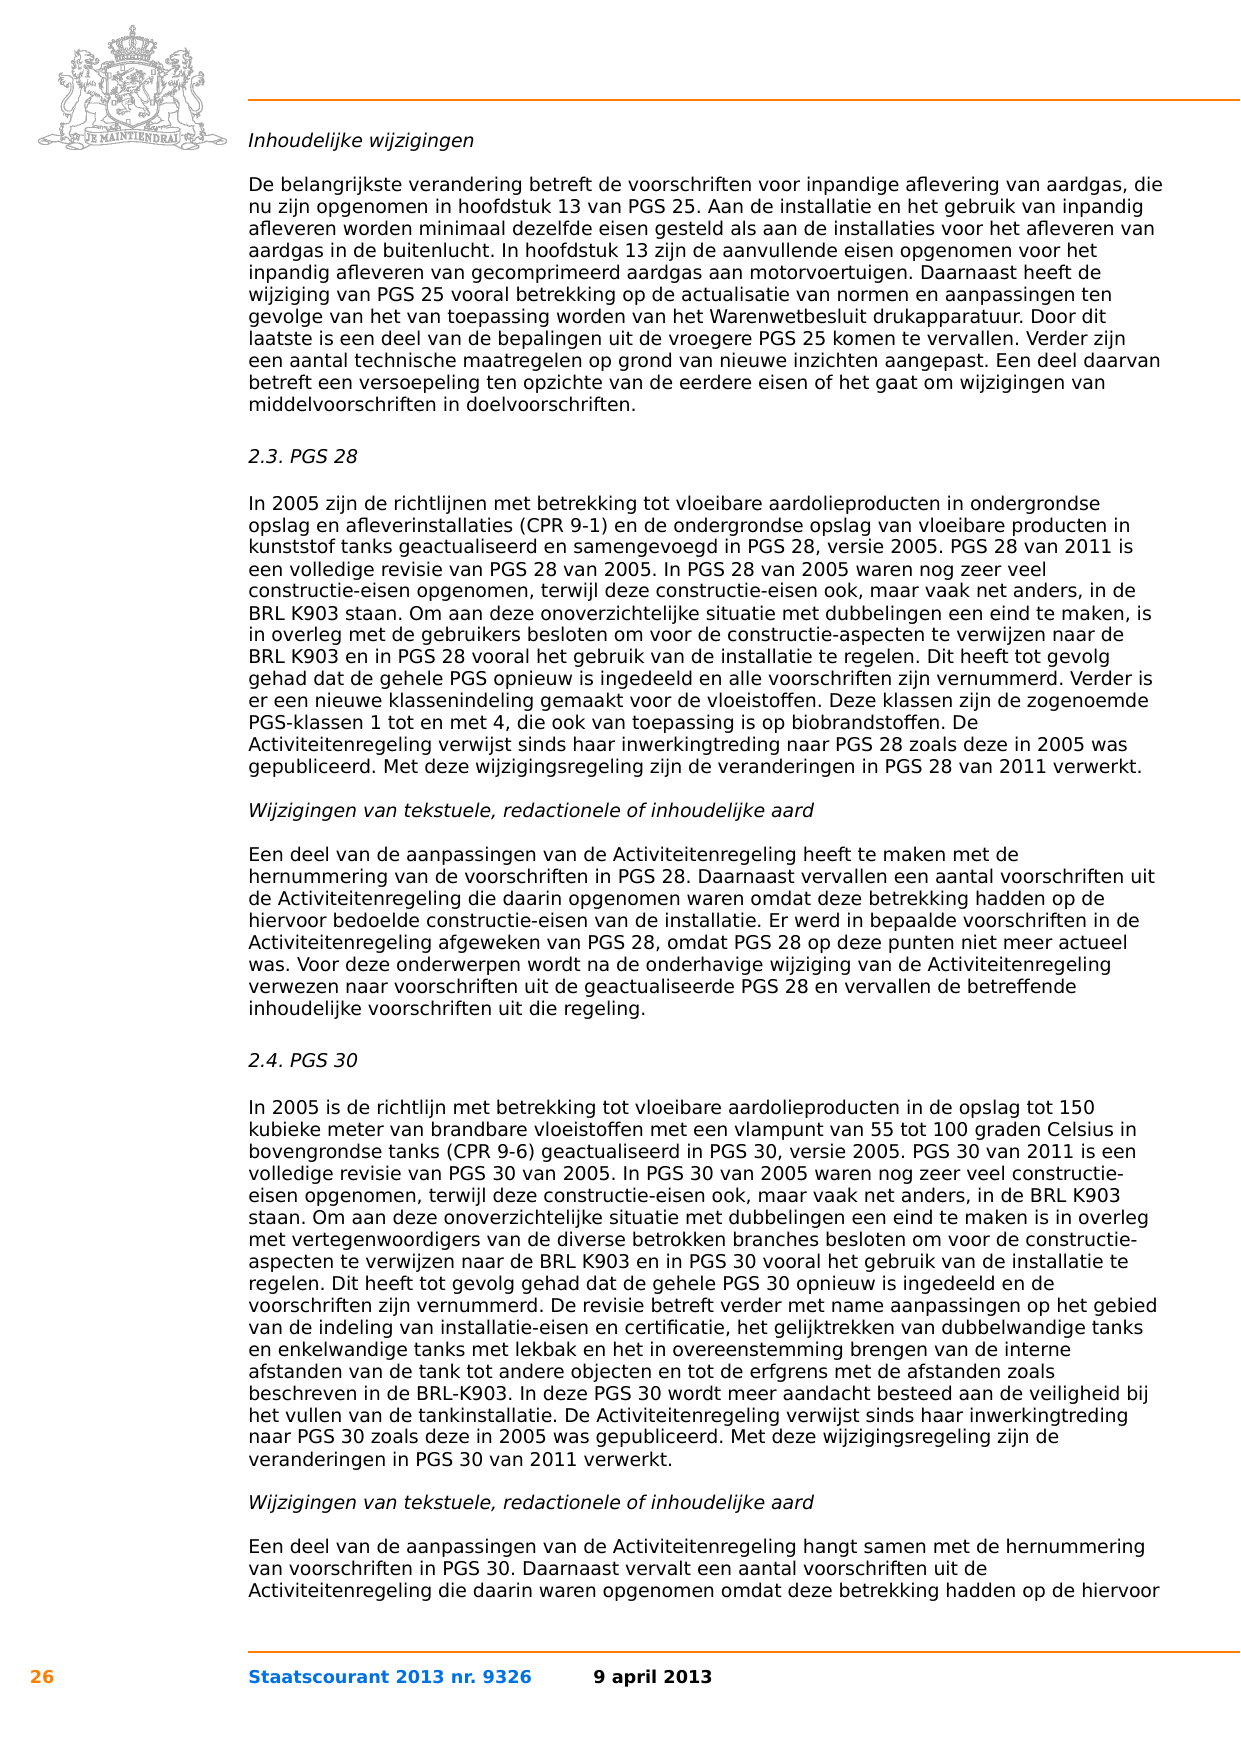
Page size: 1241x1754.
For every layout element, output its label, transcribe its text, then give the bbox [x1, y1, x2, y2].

text Een deel van de aanpassingen van de Activiteitenregeling heeft te maken met de hernummering van de voorschriften in PGS 28. Daarnaast vervallen een aantal voorschriften uit de Activiteitenregeling die daarin opgenomen waren omdat deze betrekking hadden op de hiervoor bedoelde constructie-eisen van de installatie. Er werd in bepaalde voorschriften in de Activiteitenregeling afgeweken van PGS 28, omdat PGS 28 op deze punten niet meer actueel was. Voor deze onderwerpen wordt na de onderhavige wijziging van de Activiteitenregeling verwezen naar voorschriften uit de geactualiseerde PGS 28 en vervallen de betreffende inhoudelijke voorschriften uit die regeling. [248, 844, 1163, 1020]
text In 2005 zijn de richtlijnen met betrekking tot vloeibare aardolieproducten in ondergrondse opslag en afleverinstallaties (CPR 9-1) en de ondergrondse opslag van vloeibare producten in kunststof tanks geactualiseerd en samengevoegd in PGS 28, versie 2005. PGS 28 van 2011 is een volledige revisie van PGS 28 van 2005. In PGS 28 van 2005 waren nog zeer veel constructie-eisen opgenomen, terwijl deze constructie-eisen ook, maar vaak net anders, in de BRL K903 staan. Om aan deze onoverzichtelijke situatie met dubbelingen een eind te maken, is in overleg met de gebruikers besloten om voor de constructie-aspecten te verwijzen naar de BRL K903 en in PGS 28 vooral het gebruik van de installatie te regelen. Dit heeft tot gevolg gehad dat de gehele PGS opnieuw is ingedeeld en alle voorschriften zijn vernummerd. Verder is er een nieuwe klassenindeling gemaakt voor de vloeistoffen. Deze klassen zijn de zogenoemde PGS-klassen 1 tot en met 4, die ook van toepassing is op biobrandstoffen. De Activiteitenregeling verwijst sinds haar inwerkingtreding naar PGS 28 zoals deze in 2005 was gepubliceerd. Met deze wijzigingsregeling zijn de veranderingen in PGS 28 van 2011 verwerkt. [248, 492, 1163, 778]
subtitle 2.3. PGS 28 [248, 446, 1163, 467]
subtitle Inhoudelijke wijzigingen [248, 130, 1163, 152]
text Een deel van de aanpassingen van de Activiteitenregeling hangt samen met de hernummering van voorschriften in PGS 30. Daarnaast vervalt een aantal voorschriften uit de Activiteitenregeling die daarin waren opgenomen omdat deze betrekking hadden op de hiervoor [248, 1536, 1163, 1602]
subtitle 2.4. PGS 30 [248, 1050, 1163, 1072]
text In 2005 is de richtlijn met betrekking tot vloeibare aardolieproducten in de opslag tot 150 kubieke meter van brandbare vloeistoffen met een vlampunt van 55 tot 100 graden Celsius in bovengrondse tanks (CPR 9-6) geactualiseerd in PGS 30, versie 2005. PGS 30 van 2011 is een volledige revisie van PGS 30 van 2005. In PGS 30 van 2005 waren nog zeer veel constructie-eisen opgenomen, terwijl deze constructie-eisen ook, maar vaak net anders, in de BRL K903 staan. Om aan deze onoverzichtelijke situatie met dubbelingen een eind te maken is in overleg met vertegenwoordigers van de diverse betrokken branches besloten om voor de constructie-aspecten te verwijzen naar de BRL K903 en in PGS 30 vooral het gebruik van de installatie te regelen. Dit heeft tot gevolg gehad dat de gehele PGS 30 opnieuw is ingedeeld en de voorschriften zijn vernummerd. De revisie betreft verder met name aanpassingen op het gebied van de indeling van installatie-eisen en certificatie, het gelijktrekken van dubbelwandige tanks en enkelwandige tanks met lekbak en het in overeenstemming brengen van de interne afstanden van de tank tot andere objecten en tot de erfgrens met de afstanden zoals beschreven in de BRL-K903. In deze PGS 30 wordt meer aandacht besteed aan de veiligheid bij het vullen van de tankinstallatie. De Activiteitenregeling verwijst sinds haar inwerkingtreding naar PGS 30 zoals deze in 2005 was gepubliceerd. Met deze wijzigingsregeling zijn de veranderingen in PGS 30 van 2011 verwerkt. [248, 1097, 1163, 1470]
subtitle Wijzigingen van tekstuele, redactionele of inhoudelijke aard [248, 1492, 1163, 1514]
picture [38, 25, 227, 150]
text De belangrijkste verandering betreft de voorschriften voor inpandige aflevering van aardgas, die nu zijn opgenomen in hoofdstuk 13 van PGS 25. Aan de installatie en het gebruik van inpandig afleveren worden minimaal dezelfde eisen gesteld als aan de installaties voor het afleveren van aardgas in de buitenlucht. In hoofdstuk 13 zijn de aanvullende eisen opgenomen voor het inpandig afleveren van gecomprimeerd aardgas aan motorvoertuigen. Daarnaast heeft de wijziging van PGS 25 vooral betrekking op de actualisatie van normen en aanpassingen ten gevolge van het van toepassing worden van het Warenwetbesluit drukapparatuur. Door dit laatste is een deel van de bepalingen uit de vroegere PGS 25 komen te vervallen. Verder zijn een aantal technische maatregelen op grond van nieuwe inzichten aangepast. Een deel daarvan betreft een versoepeling ten opzichte van de eerdere eisen of het gaat om wijzigingen van middelvoorschriften in doelvoorschriften. [248, 174, 1163, 416]
subtitle Wijzigingen van tekstuele, redactionele of inhoudelijke aard [248, 800, 1163, 822]
